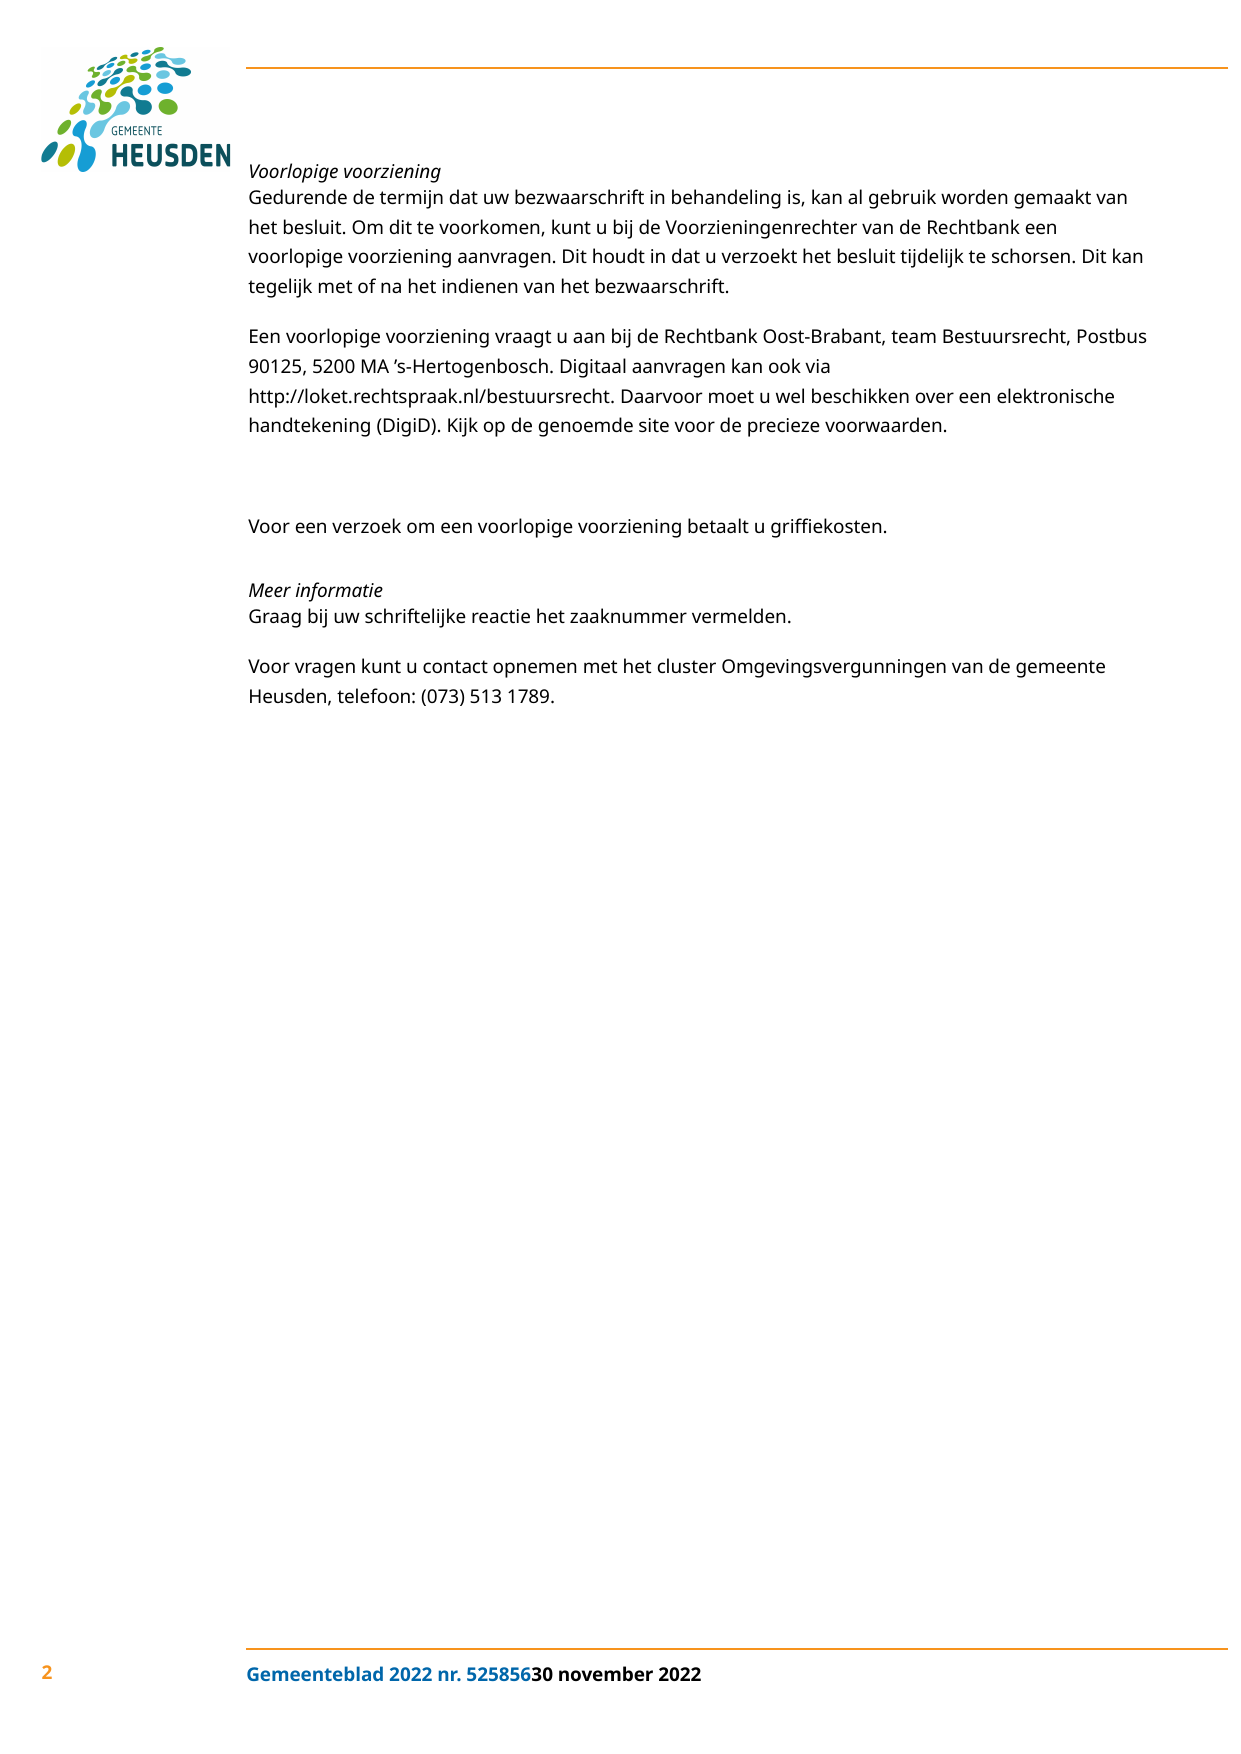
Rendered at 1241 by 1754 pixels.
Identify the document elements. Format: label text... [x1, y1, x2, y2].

text Voor een verzoek om een voorlopige voorziening betaalt u griffiekosten. [248, 513, 1152, 539]
text Voor vragen kunt u contact opnemen met het cluster Omgevingsvergunningen van de gemeente Heusden, telefoon: (073) 513 1789. [248, 653, 1152, 709]
text Gedurende de termijn dat uw bezwaarschrift in behandeling is, kan al gebruik worden gemaakt van het besluit. Om dit te voorkomen, kunt u bij de Voorzieningenrechter van de Rechtbank een voorlopige voorziening aanvragen. Dit houdt in dat u verzoekt het besluit tijdelijk te schorsen. Dit kan tegelijk met of na het indienen van het bezwaarschrift. [248, 184, 1152, 299]
text Voorlopige voorziening [248, 159, 1152, 184]
text Meer informatie [248, 577, 1152, 603]
text Een voorlopige voorziening vraagt u aan bij de Rechtbank Oost-Brabant, team Bestuursrecht, Postbus 90125, 5200 MA ’s-Hertogenbosch. Digitaal aanvragen kan ook via http://loket.rechtspraak.nl/bestuursrecht. Daarvoor moet u wel beschikken over een elektronische handtekening (DigiD). Kijk op de genoemde site voor de precieze voorwaarden. [248, 324, 1152, 438]
picture [41, 47, 231, 172]
text Graag bij uw schriftelijke reactie het zaaknummer vermelden. [248, 603, 1152, 629]
